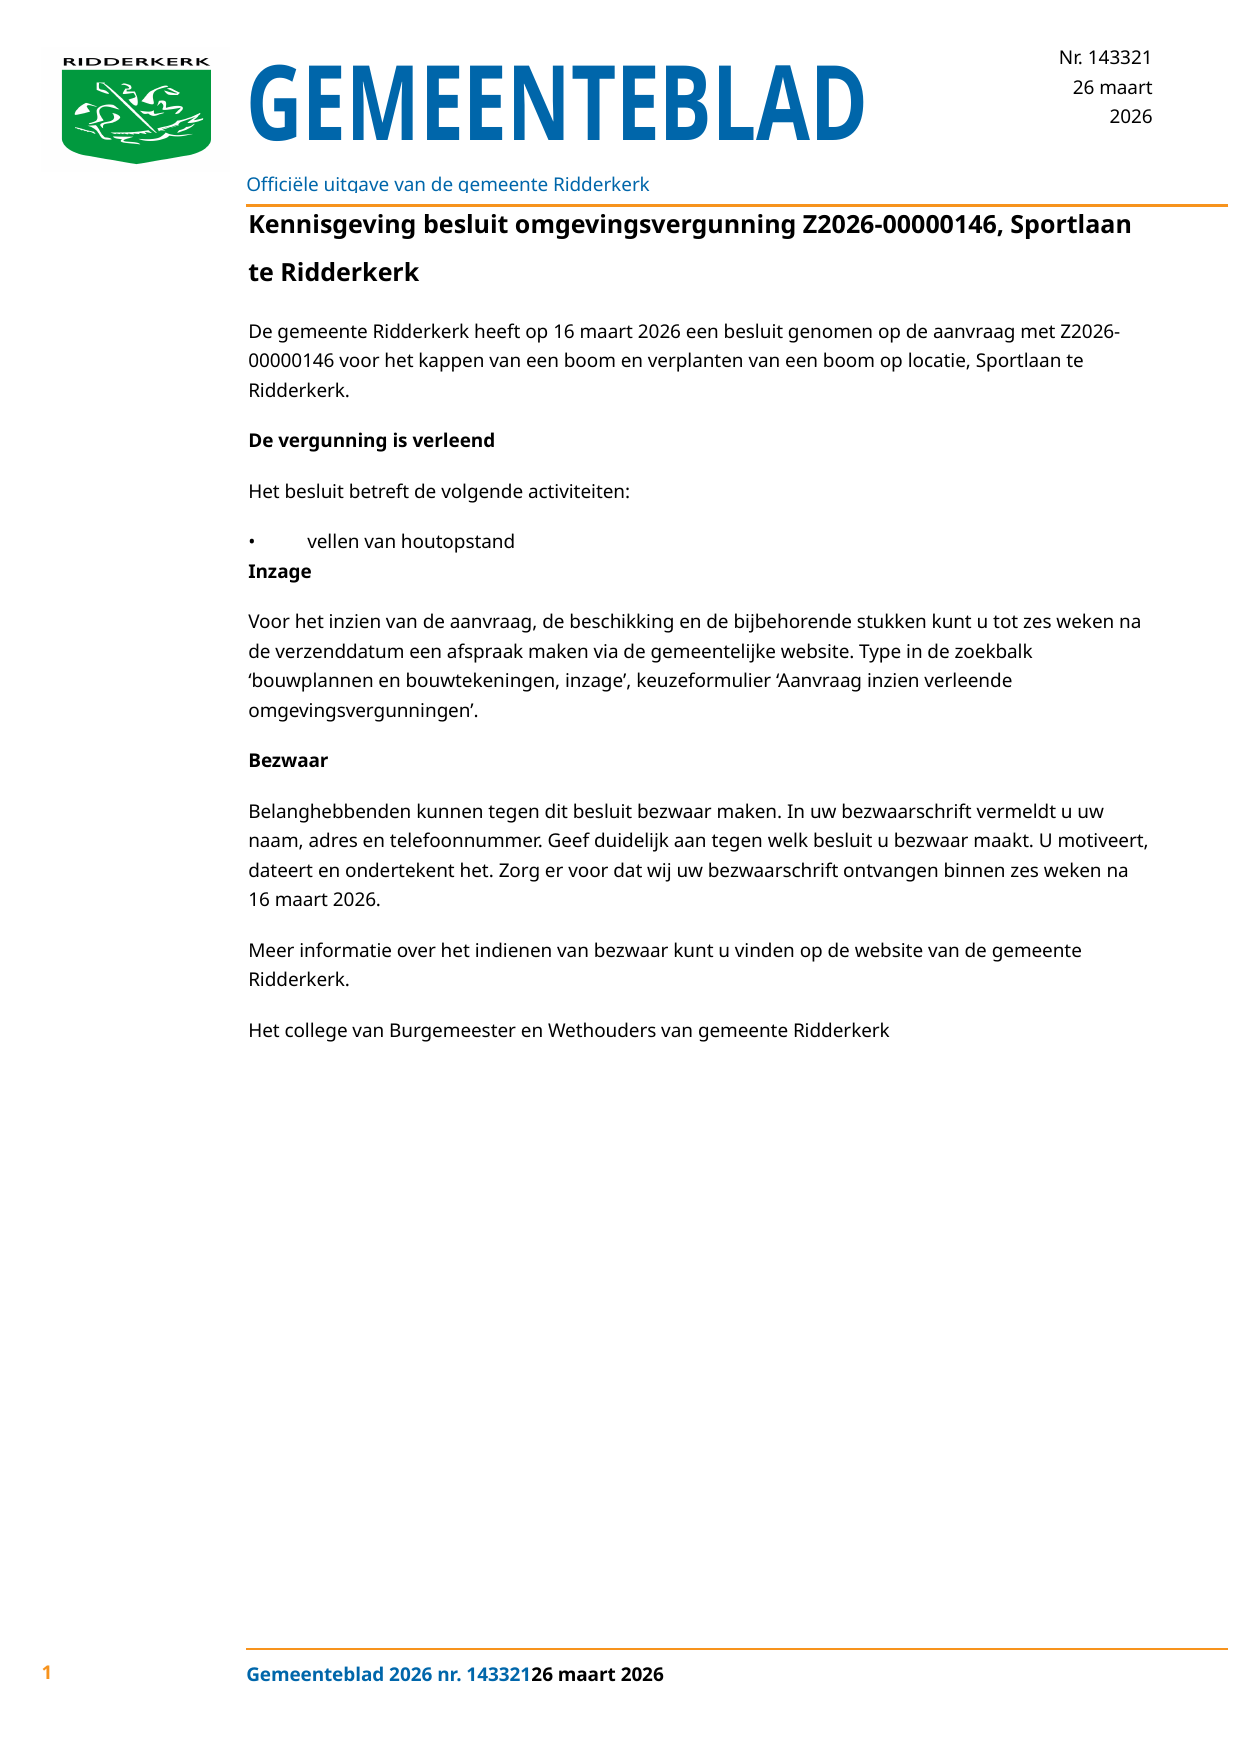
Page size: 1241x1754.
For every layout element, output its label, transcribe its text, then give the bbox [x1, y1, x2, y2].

text De vergunning is verleend [248, 427, 1152, 453]
text Belanghebbenden kunnen tegen dit besluit bezwaar maken. In uw bezwaarschrift vermeldt u uw naam, adres en telefoonnummer. Geef duidelijk aan tegen welk besluit u bezwaar maakt. U motiveert, dateert en ondertekent het. Zorg er voor dat wij uw bezwaarschrift ontvangen binnen zes weken na 16 maart 2026. [248, 798, 1152, 912]
text Het besluit betreft de volgende activiteiten: [248, 478, 1152, 504]
text Inzage [248, 558, 1152, 584]
text Voor het inzien van de aanvraag, de beschikking en de bijbehorende stukken kunt u tot zes weken na de verzenddatum een afspraak maken via de gemeentelijke website. Type in de zoekbalk ‘bouwplannen en bouwtekeningen, inzage’, keuzeformulier ‘Aanvraag inzien verleende omgevingsvergunningen’. [248, 608, 1152, 723]
text De gemeente Ridderkerk heeft op 16 maart 2026 een besluit genomen op de aanvraag met Z2026-00000146 voor het kappen van een boom en verplanten van een boom op locatie, Sportlaan te Ridderkerk. [248, 318, 1152, 403]
text Het college van Burgemeester en Wethouders van gemeente Ridderkerk [248, 1017, 1152, 1043]
picture [41, 47, 231, 172]
text Meer informatie over het indienen van bezwaar kunt u vinden op de website van de gemeente Ridderkerk. [248, 937, 1152, 992]
text Bezwaar [248, 747, 1152, 773]
text Kennisgeving besluit omgevingsvergunning Z2026-00000146, Sportlaan te Ridderkerk [248, 207, 1152, 288]
list vellen van houtopstand [248, 528, 1152, 554]
